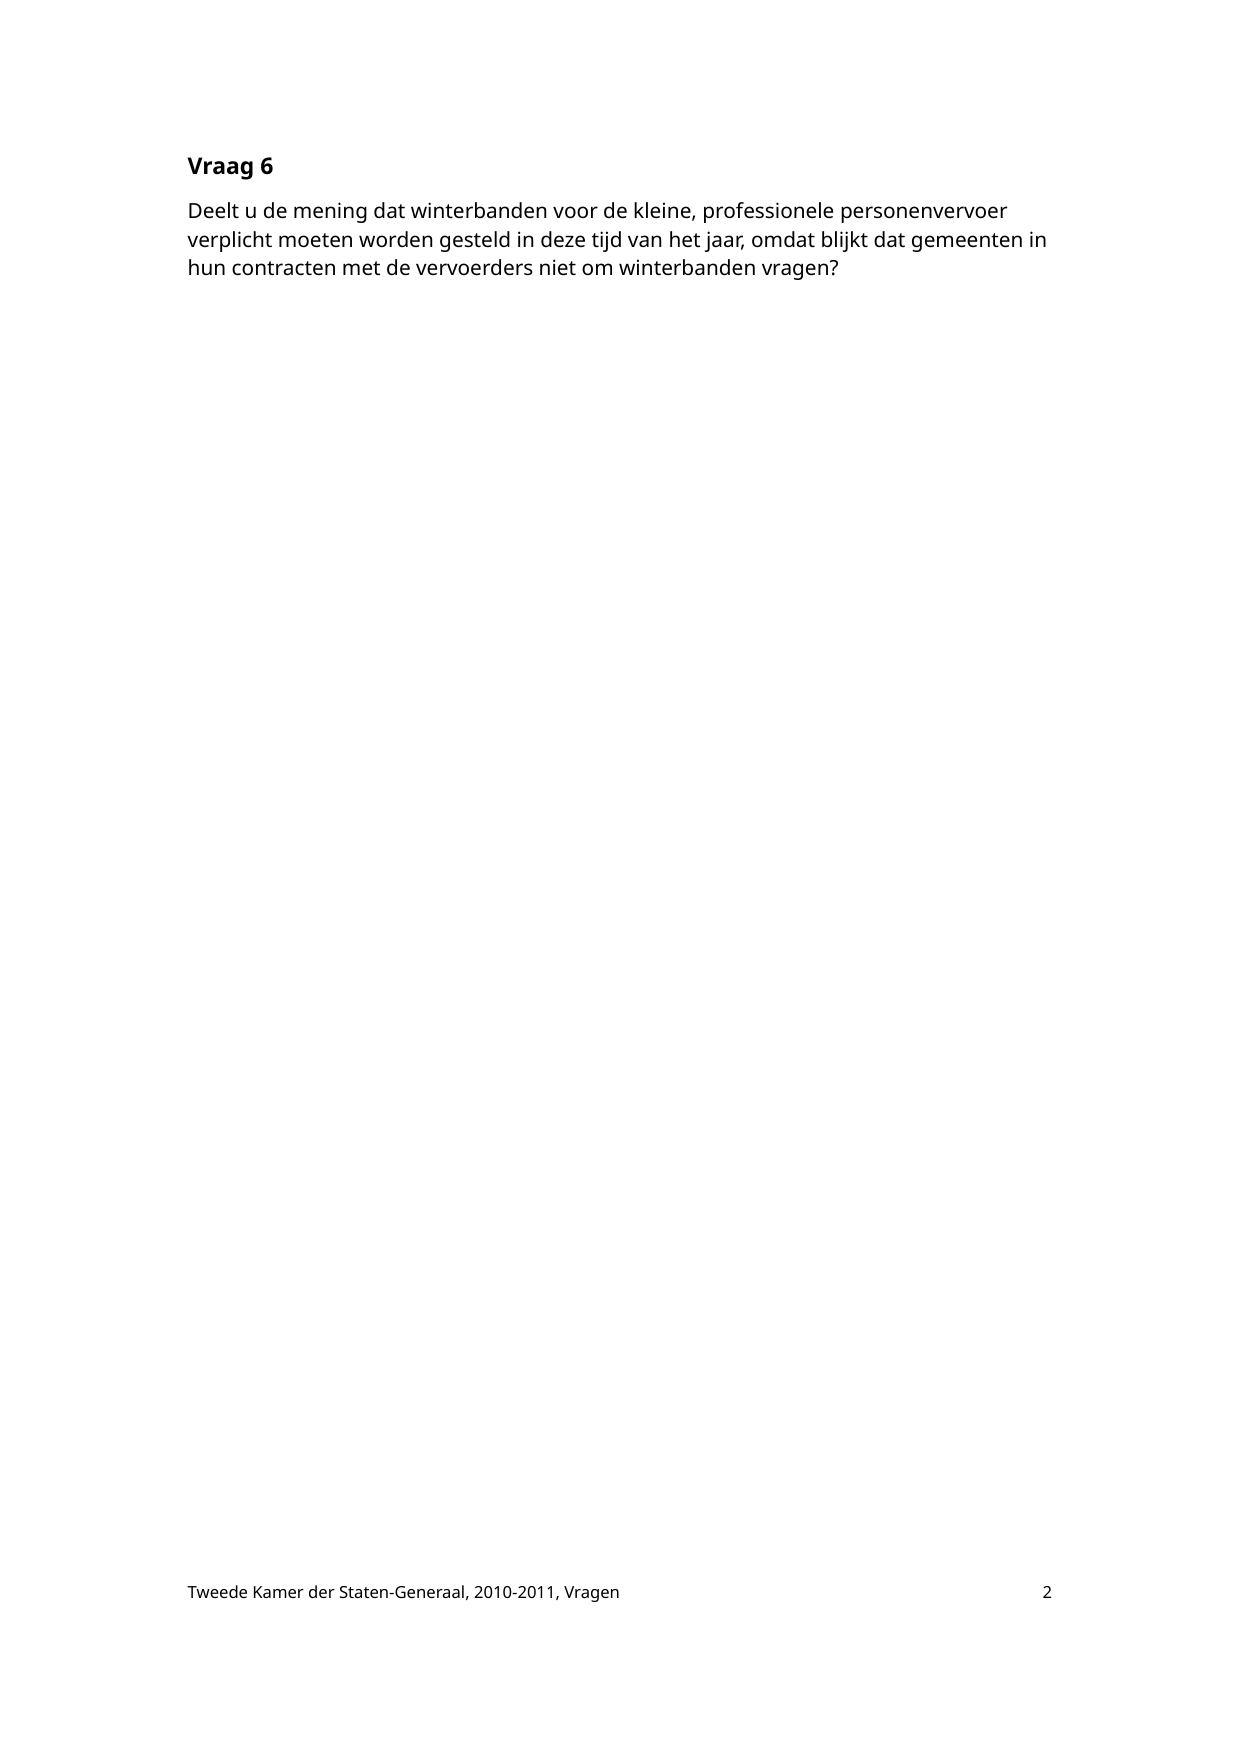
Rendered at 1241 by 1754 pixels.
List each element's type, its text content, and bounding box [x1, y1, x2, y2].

subtitle Vraag 6 [187, 150, 1053, 181]
text Deelt u de mening dat winterbanden voor de kleine, professionele personenvervoer verplicht moeten worden gesteld in deze tijd van het jaar, omdat blijkt dat gemeenten in hun contracten met de vervoerders niet om winterbanden vragen? [187, 196, 1053, 282]
